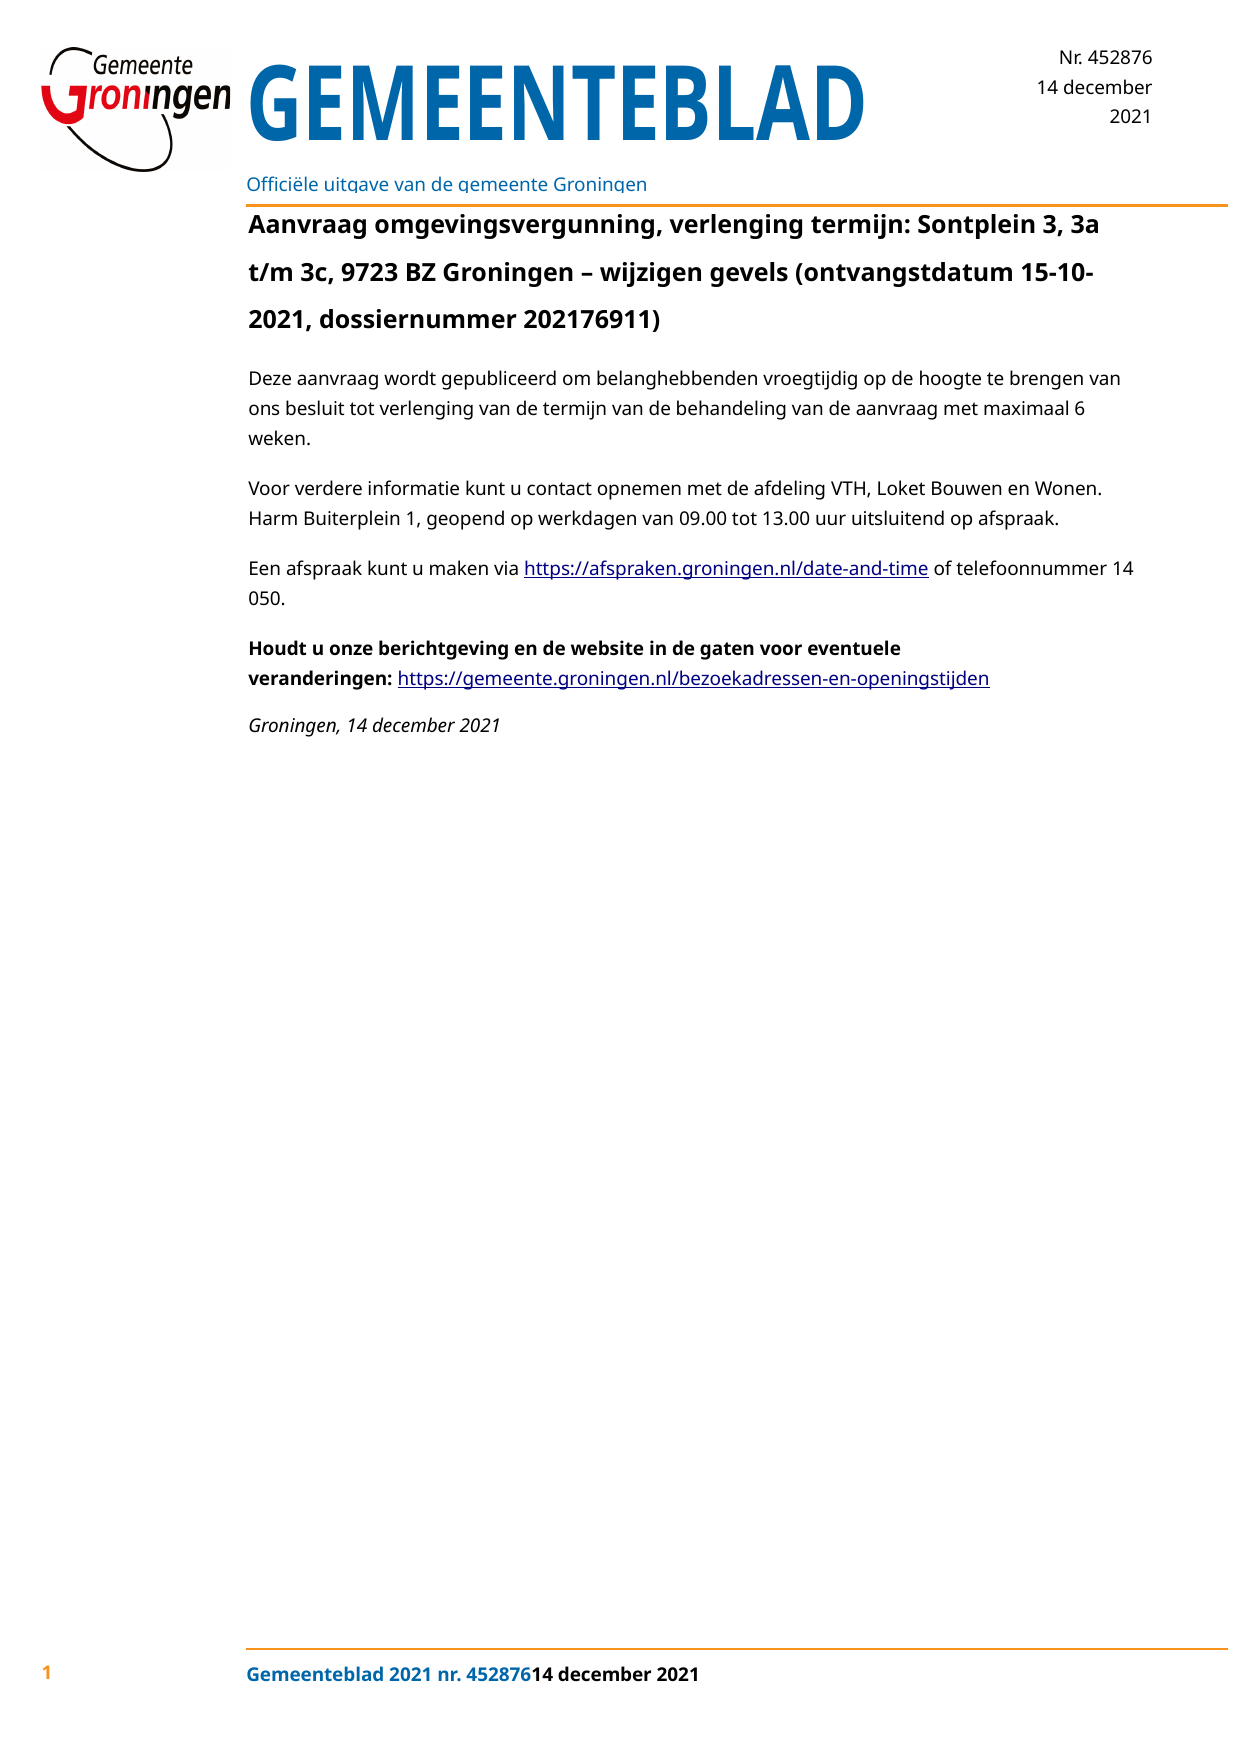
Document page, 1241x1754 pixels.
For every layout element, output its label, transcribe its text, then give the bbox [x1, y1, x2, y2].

text Voor verdere informatie kunt u contact opnemen met de afdeling VTH, Loket Bouwen en Wonen. Harm Buiterplein 1, geopend op werkdagen van 09.00 tot 13.00 uur uitsluitend op afspraak. [248, 475, 1152, 530]
text Groningen, 14 december 2021 [248, 712, 1152, 738]
picture [41, 47, 231, 172]
text Aanvraag omgevingsvergunning, verlenging termijn: Sontplein 3, 3a t/m 3c, 9723 BZ Groningen – wijzigen gevels (ontvangstdatum 15-10-2021, dossiernummer 202176911) [248, 207, 1152, 336]
text Een afspraak kunt u maken via https://afspraken.groningen.nl/date-and-time of telefoonnummer 14 050. [248, 555, 1152, 610]
text Houdt u onze berichtgeving en de website in de gaten voor eventuele veranderingen: https://gemeente.groningen.nl/bezoekadressen-en-openingstijden [248, 635, 1152, 690]
text Deze aanvraag wordt gepubliceerd om belanghebbenden vroegtijdig op de hoogte te brengen van ons besluit tot verlenging van de termijn van de behandeling van de aanvraag met maximaal 6 weken. [248, 366, 1152, 450]
